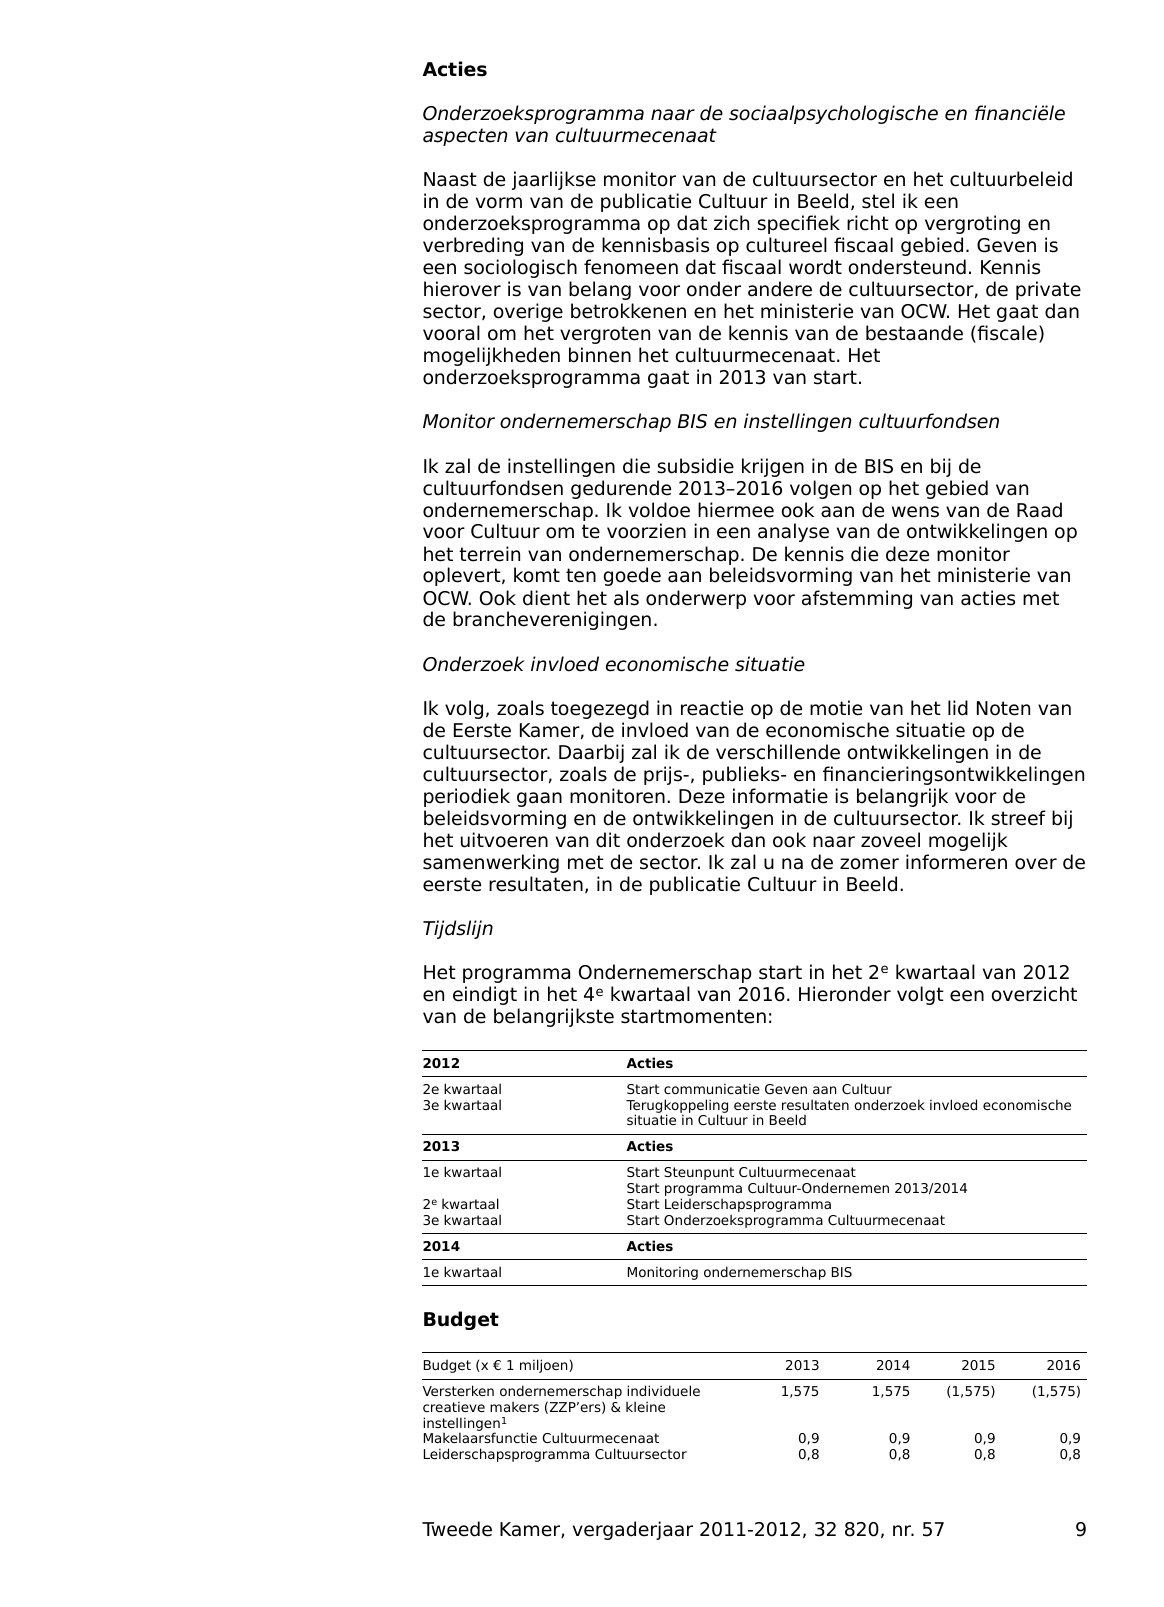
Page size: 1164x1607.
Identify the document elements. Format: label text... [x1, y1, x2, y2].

subtitle Acties [422, 59, 1087, 81]
text Naast de jaarlijkse monitor van de cultuursector en het cultuurbeleid in de vorm van de publicatie Cultuur in Beeld, stel ik een onderzoeksprogramma op dat zich specifiek richt op vergroting en verbreding van de kennisbasis op cultureel fiscaal gebied. Geven is een sociologisch fenomeen dat fiscaal wordt ondersteund. Kennis hierover is van belang voor onder andere de cultuursector, de private sector, overige betrokkenen en het ministerie van OCW. Het gaat dan vooral om het vergroten van de kennis van de bestaande (fiscale) mogelijkheden binnen het cultuurmecenaat. Het onderzoeksprogramma gaat in 2013 van start. [422, 169, 1087, 389]
table_cell 2013 [422, 1135, 621, 1159]
table_cell 2e kwartaal [422, 1077, 621, 1097]
table_header 2015 [916, 1353, 1001, 1378]
table_cell Start Leiderschapsprogramma [621, 1197, 1087, 1212]
text Ik zal de instellingen die subsidie krijgen in de BIS en bij de cultuurfondsen gedurende 2013–2016 volgen op het gebied van ondernemerschap. Ik voldoe hiermee ook aan de wens van de Raad voor Cultuur om te voorzien in een analyse van de ontwikkelingen op het terrein van ondernemerschap. De kennis die deze monitor oplevert, komt ten goede aan beleidsvorming van het ministerie van OCW. Ook dient het als onderwerp voor afstemming van acties met de brancheverenigingen. [422, 456, 1087, 631]
table_cell Monitoring ondernemerschap BIS [621, 1260, 1087, 1285]
table_header Budget (x € 1 miljoen) [422, 1353, 740, 1378]
text Het programma Ondernemerschap start in het 2e kwartaal van 2012 en eindigt in het 4e kwartaal van 2016. Hieronder volgt een overzicht van de belangrijkste startmomenten: [422, 962, 1087, 1028]
table_cell 2e kwartaal [422, 1197, 621, 1212]
table_cell 1e kwartaal [422, 1161, 621, 1197]
table_cell 3e kwartaal [422, 1213, 621, 1233]
table_cell Start communicatie Geven aan Cultuur [621, 1077, 1087, 1097]
table_header 2012 [422, 1051, 621, 1076]
subtitle Monitor ondernemerschap BIS en instellingen cultuurfondsen [422, 411, 1087, 433]
table_cell 0,8 [916, 1447, 1001, 1463]
text Ik volg, zoals toegezegd in reactie op de motie van het lid Noten van de Eerste Kamer, de invloed van de economische situatie op de cultuursector. Daarbij zal ik de verschillende ontwikkelingen in de cultuursector, zoals de prijs-, publieks- en financieringsontwikkelingen periodiek gaan monitoren. Deze informatie is belangrijk voor de beleidsvorming en de ontwikkelingen in de cultuursector. Ik streef bij het uitvoeren van dit onderzoek dan ook naar zoveel mogelijk samenwerking met de sector. Ik zal u na de zomer informeren over de eerste resultaten, in de publicatie Cultuur in Beeld. [422, 698, 1087, 896]
subtitle Onderzoeksprogramma naar de sociaalpsychologische en financiële aspecten van cultuurmecenaat [422, 103, 1087, 147]
table_header Acties [621, 1051, 1087, 1076]
table_cell 1,575 [740, 1380, 825, 1431]
table_cell 0,9 [740, 1431, 825, 1447]
table_cell Start Steunpunt Cultuurmecenaat Start programma Cultuur-Ondernemen 2013/2014 [621, 1161, 1087, 1197]
subtitle Tijdslijn [422, 918, 1087, 940]
table_cell 0,9 [1001, 1431, 1087, 1447]
table_cell 0,9 [916, 1431, 1001, 1447]
table_cell 1e kwartaal [422, 1260, 621, 1285]
table_header 2013 [740, 1353, 825, 1378]
table_cell 1,575 [825, 1380, 916, 1431]
table_cell 2014 [422, 1234, 621, 1259]
table_cell Start Onderzoeksprogramma Cultuurmecenaat [621, 1213, 1087, 1233]
table_cell Leiderschapsprogramma Cultuursector [422, 1447, 740, 1463]
table_header 2014 [825, 1353, 916, 1378]
table_cell 3e kwartaal [422, 1097, 621, 1133]
subtitle Onderzoek invloed economische situatie [422, 653, 1087, 676]
subtitle Budget [422, 1308, 1087, 1330]
table_cell 0,8 [1001, 1447, 1087, 1463]
table_header 2016 [1001, 1353, 1087, 1378]
table_cell 0,9 [825, 1431, 916, 1447]
table_cell 0,8 [740, 1447, 825, 1463]
table_cell Acties [621, 1135, 1087, 1159]
table_cell Terugkoppeling eerste resultaten onderzoek invloed economische situatie in Cultuur in Beeld [621, 1097, 1087, 1133]
table_cell Versterken ondernemerschap individuele creatieve makers (ZZP’ers) & kleine instellingen1 [422, 1380, 740, 1431]
table_cell Makelaarsfunctie Cultuurmecenaat [422, 1431, 740, 1447]
table_cell 0,8 [825, 1447, 916, 1463]
table_cell Acties [621, 1234, 1087, 1259]
table_cell (1,575) [1001, 1380, 1087, 1431]
table_cell (1,575) [916, 1380, 1001, 1431]
